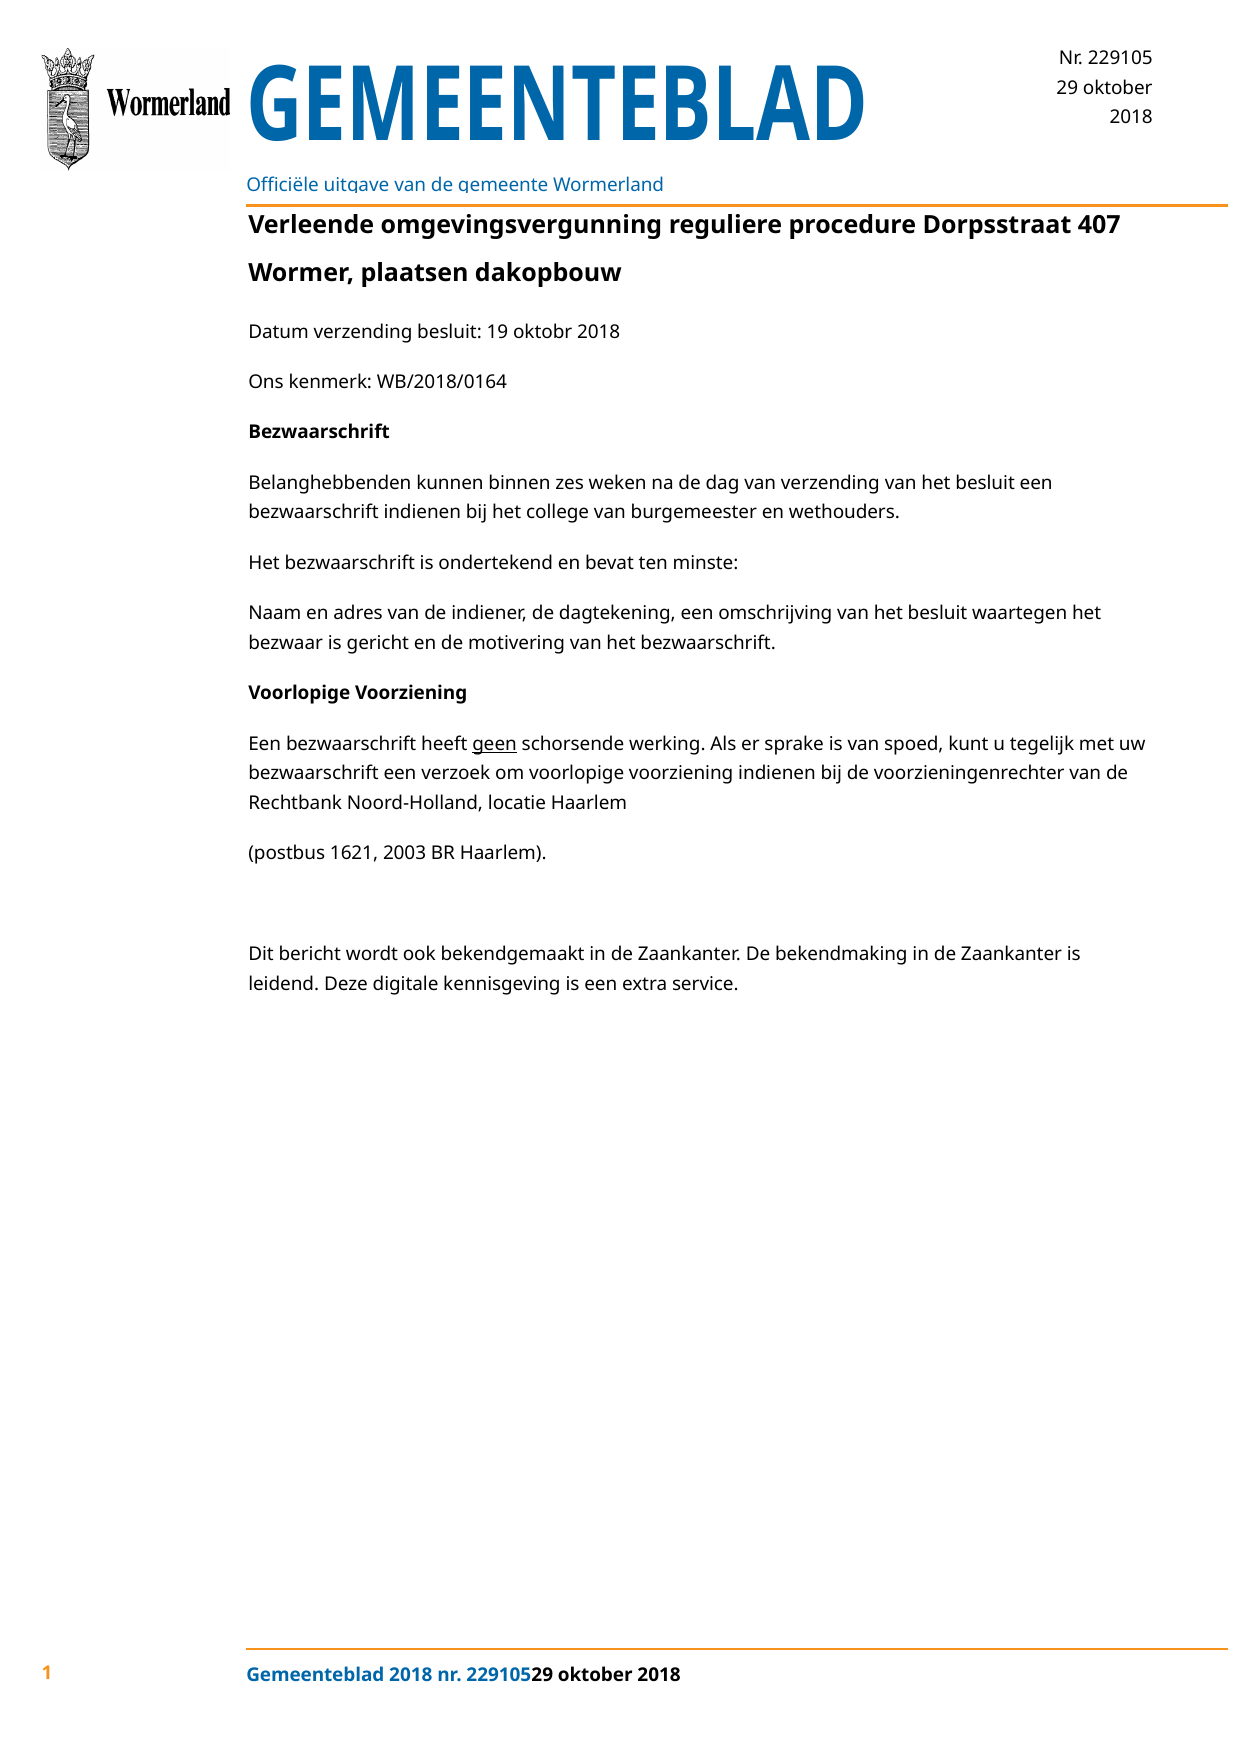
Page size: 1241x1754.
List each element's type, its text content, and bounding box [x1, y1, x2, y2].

text Verleende omgevingsvergunning reguliere procedure Dorpsstraat 407 Wormer, plaatsen dakopbouw [248, 207, 1152, 288]
text Bezwaarschrift [248, 419, 1152, 444]
text (postbus 1621, 2003 BR Haarlem). [248, 839, 1152, 865]
text Ons kenmerk: WB/2018/0164 [248, 368, 1152, 394]
text Het bezwaarschrift is ondertekend en bevat ten minste: [248, 549, 1152, 575]
text Belanghebbenden kunnen binnen zes weken na de dag van verzending van het besluit een bezwaarschrift indienen bij het college van burgemeester en wethouders. [248, 469, 1152, 524]
text Voorlopige Voorziening [248, 679, 1152, 705]
text Dit bericht wordt ook bekendgemaakt in de Zaankanter. De bekendmaking in de Zaankanter is leidend. Deze digitale kennisgeving is een extra service. [248, 940, 1152, 996]
picture [41, 47, 231, 172]
text Een bezwaarschrift heeft geen schorsende werking. Als er sprake is van spoed, kunt u tegelijk met uw bezwaarschrift een verzoek om voorlopige voorziening indienen bij de voorzieningenrechter van de Rechtbank Noord-Holland, locatie Haarlem [248, 730, 1152, 815]
text Datum verzending besluit: 19 oktobr 2018 [248, 318, 1152, 344]
text Naam en adres van de indiener, de dagtekening, een omschrijving van het besluit waartegen het bezwaar is gericht en de motivering van het bezwaarschrift. [248, 599, 1152, 655]
